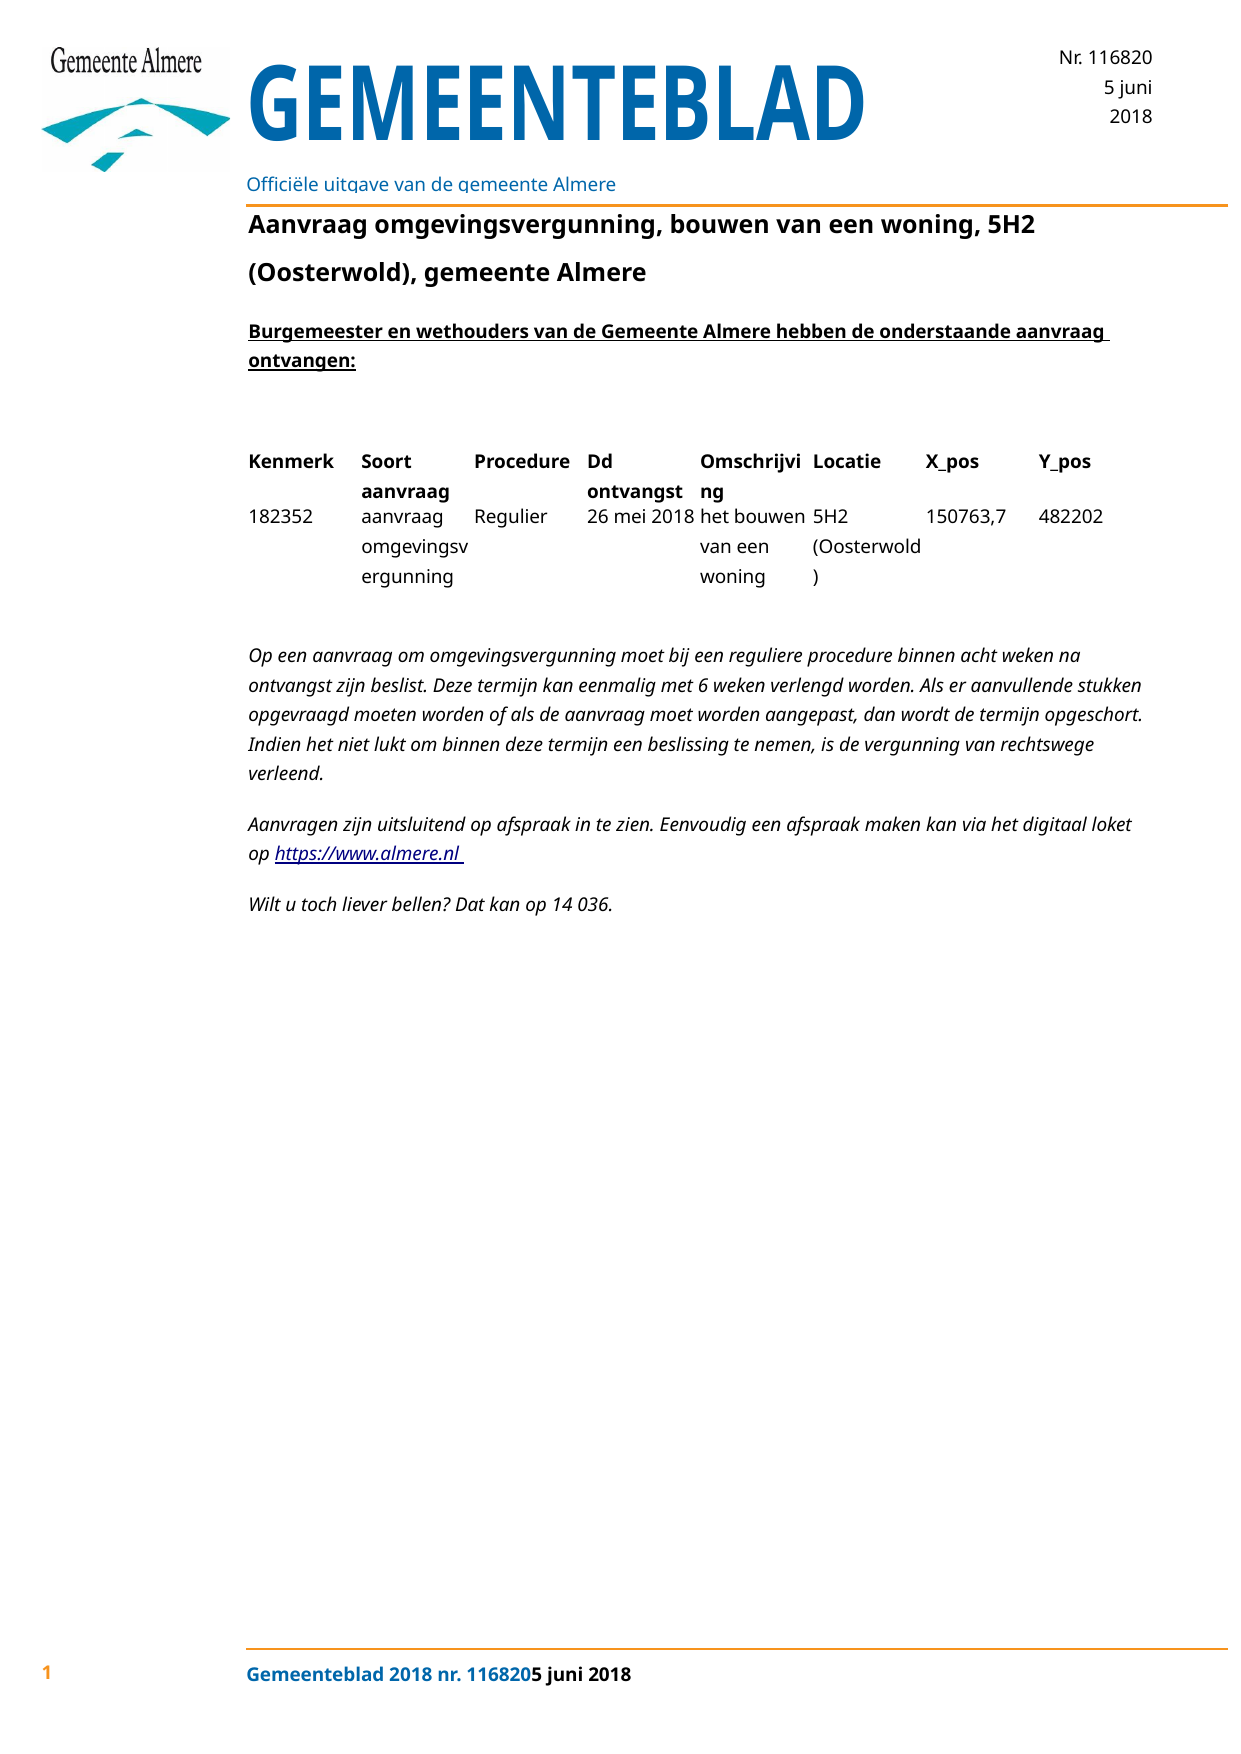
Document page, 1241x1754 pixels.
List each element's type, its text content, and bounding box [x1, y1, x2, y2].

table_header Locatie [813, 449, 926, 504]
text Op een aanvraag om omgevingsvergunning moet bij een reguliere procedure binnen acht weken na ontvangst zijn beslist. Deze termijn kan eenmalig met 6 weken verlengd worden. Als er aanvullende stukken opgevraagd moeten worden of als de aanvraag moet worden aangepast, dan wordt de termijn opgeschort. Indien het niet lukt om binnen deze termijn een beslissing te nemen, is de vergunning van rechtswege verleend. [248, 642, 1152, 786]
table_cell 5H2 (Oosterwold) [813, 504, 926, 589]
table_cell aanvraag omgevingsvergunning [361, 504, 474, 589]
table_header Soort aanvraag [361, 449, 474, 504]
table_cell 482202 [1039, 504, 1152, 589]
table_header Omschrijving [700, 449, 813, 504]
table_cell het bouwen van een woning [700, 504, 813, 589]
picture [41, 47, 231, 172]
table_header Procedure [474, 449, 587, 504]
table_header Dd ontvangst [587, 449, 700, 504]
text Aanvraag omgevingsvergunning, bouwen van een woning, 5H2 (Oosterwold), gemeente Almere [248, 207, 1152, 288]
text Burgemeester en wethouders van de Gemeente Almere hebben de onderstaande aanvraag ontvangen: [248, 318, 1152, 373]
table_cell 182352 [248, 504, 361, 589]
table_header X_pos [926, 449, 1038, 504]
text Wilt u toch liever bellen? Dat kan op 14 036. [248, 891, 1152, 917]
table_cell Regulier [474, 504, 587, 589]
table_cell 26 mei 2018 [587, 504, 700, 589]
text Aanvragen zijn uitsluitend op afspraak in te zien. Eenvoudig een afspraak maken kan via het digitaal loket op https://www.almere.nl [248, 811, 1152, 866]
table_cell 150763,7 [926, 504, 1038, 589]
table_header Y_pos [1039, 449, 1152, 504]
table_header Kenmerk [248, 449, 361, 504]
